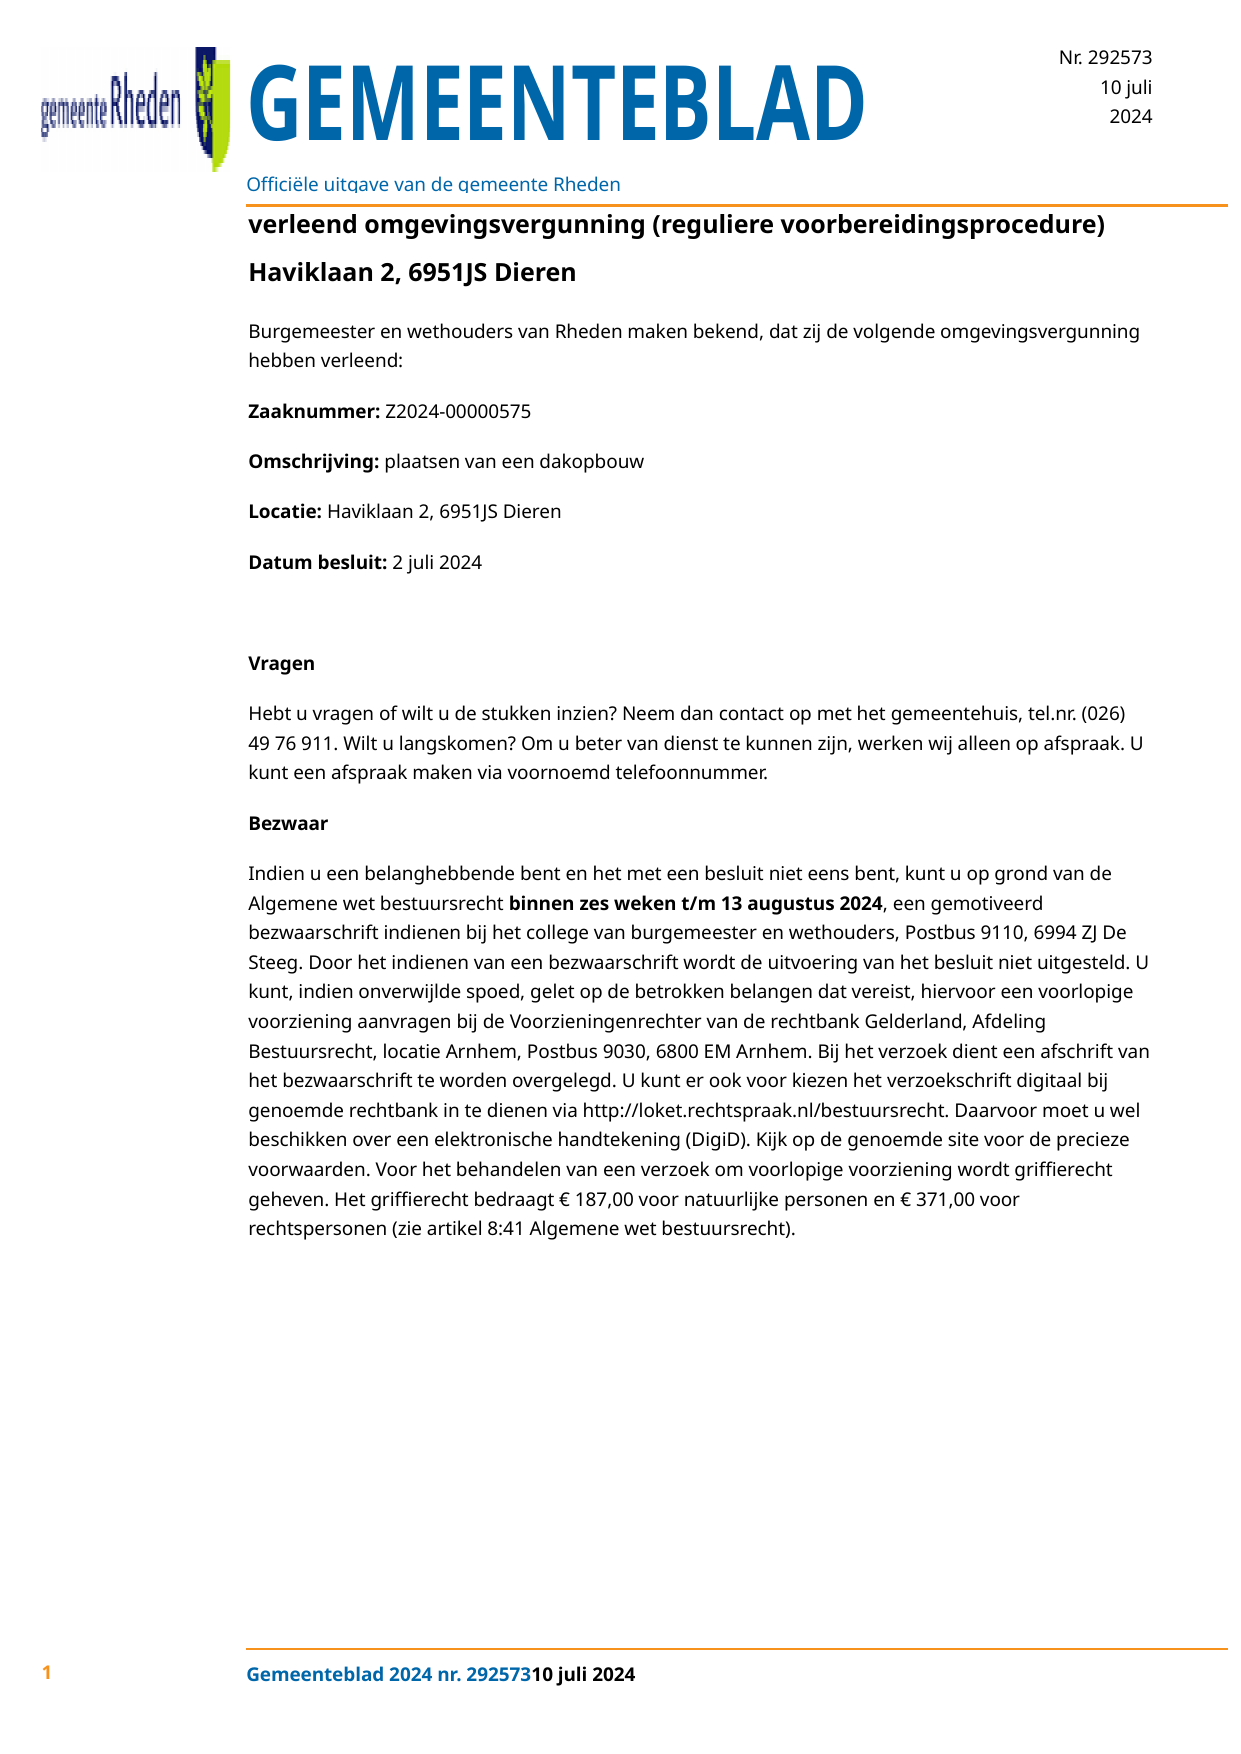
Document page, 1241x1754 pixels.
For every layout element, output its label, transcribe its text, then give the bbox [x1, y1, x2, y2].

text Datum besluit: 2 juli 2024 [248, 549, 1152, 575]
text Burgemeester en wethouders van Rheden maken bekend, dat zij de volgende omgevingsvergunning hebben verleend: [248, 318, 1152, 373]
text Vragen [248, 650, 1152, 676]
text Locatie: Haviklaan 2, 6951JS Dieren [248, 499, 1152, 524]
text Indien u een belanghebbende bent en het met een besluit niet eens bent, kunt u op grond van de Algemene wet bestuursrecht binnen zes weken t/m 13 augustus 2024, een gemotiveerd bezwaarschrift indienen bij het college van burgemeester en wethouders, Postbus 9110, 6994 ZJ De Steeg. Door het indienen van een bezwaarschrift wordt de uitvoering van het besluit niet uitgesteld. U kunt, indien onverwijlde spoed, gelet op de betrokken belangen dat vereist, hiervoor een voorlopige voorziening aanvragen bij de Voorzieningenrechter van de rechtbank Gelderland, Afdeling Bestuursrecht, locatie Arnhem, Postbus 9030, 6800 EM Arnhem. Bij het verzoek dient een afschrift van het bezwaarschrift te worden overgelegd. U kunt er ook voor kiezen het verzoekschrift digitaal bij genoemde rechtbank in te dienen via http://loket.rechtspraak.nl/bestuursrecht. Daarvoor moet u wel beschikken over een elektronische handtekening (DigiD). Kijk op de genoemde site voor de precieze voorwaarden. Voor het behandelen van een verzoek om voorlopige voorziening wordt griffierecht geheven. Het griffierecht bedraagt € 187,00 voor natuurlijke personen en € 371,00 voor rechtspersonen (zie artikel 8:41 Algemene wet bestuursrecht). [248, 860, 1152, 1241]
text Bezwaar [248, 810, 1152, 836]
text Omschrijving: plaatsen van een dakopbouw [248, 448, 1152, 474]
picture [41, 47, 231, 172]
text Zaaknummer: Z2024-00000575 [248, 398, 1152, 424]
text Hebt u vragen of wilt u de stukken inzien? Neem dan contact op met het gemeentehuis, tel.nr. (026) 49 76 911. Wilt u langskomen? Om u beter van dienst te kunnen zijn, werken wij alleen op afspraak. U kunt een afspraak maken via voornoemd telefoonnummer. [248, 700, 1152, 785]
text verleend omgevingsvergunning (reguliere voorbereidingsprocedure) Haviklaan 2, 6951JS Dieren [248, 207, 1152, 288]
